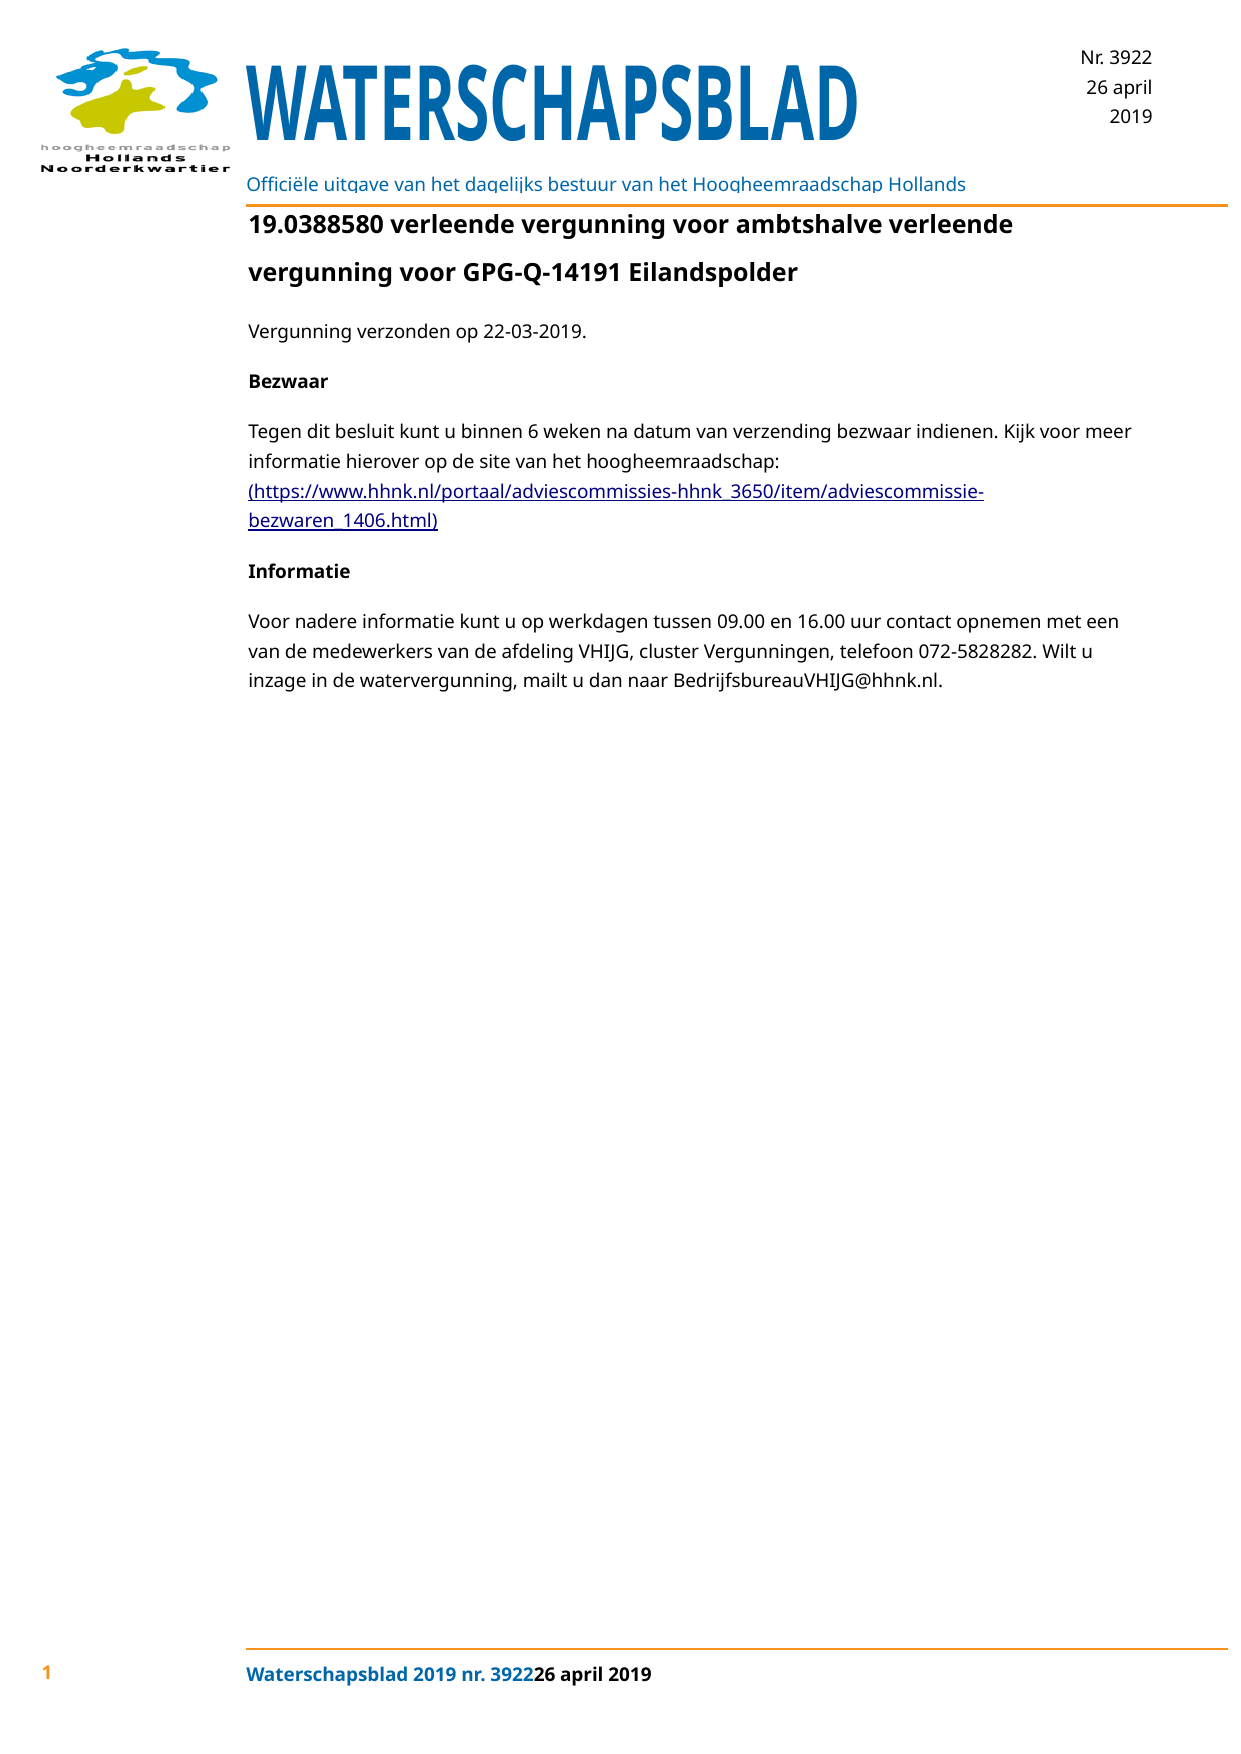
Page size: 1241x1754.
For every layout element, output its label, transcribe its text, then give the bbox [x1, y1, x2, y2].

text Bezwaar [248, 368, 1152, 394]
text Informatie [248, 558, 1152, 584]
picture [41, 47, 231, 172]
text Tegen dit besluit kunt u binnen 6 weken na datum van verzending bezwaar indienen. Kijk voor meer informatie hierover op de site van het hoogheemraadschap: (https://www.hhnk.nl/portaal/adviescommissies-hhnk_3650/item/adviescommissie-bezwaren_1406.html) [248, 419, 1152, 533]
text Voor nadere informatie kunt u op werkdagen tussen 09.00 en 16.00 uur contact opnemen met een van de medewerkers van de afdeling VHIJG, cluster Vergunningen, telefoon 072-5828282. Wilt u inzage in de watervergunning, mailt u dan naar BedrijfsbureauVHIJG@hhnk.nl. [248, 608, 1152, 693]
text Vergunning verzonden op 22-03-2019. [248, 318, 1152, 344]
text 19.0388580 verleende vergunning voor ambtshalve verleende vergunning voor GPG-Q-14191 Eilandspolder [248, 207, 1152, 288]
